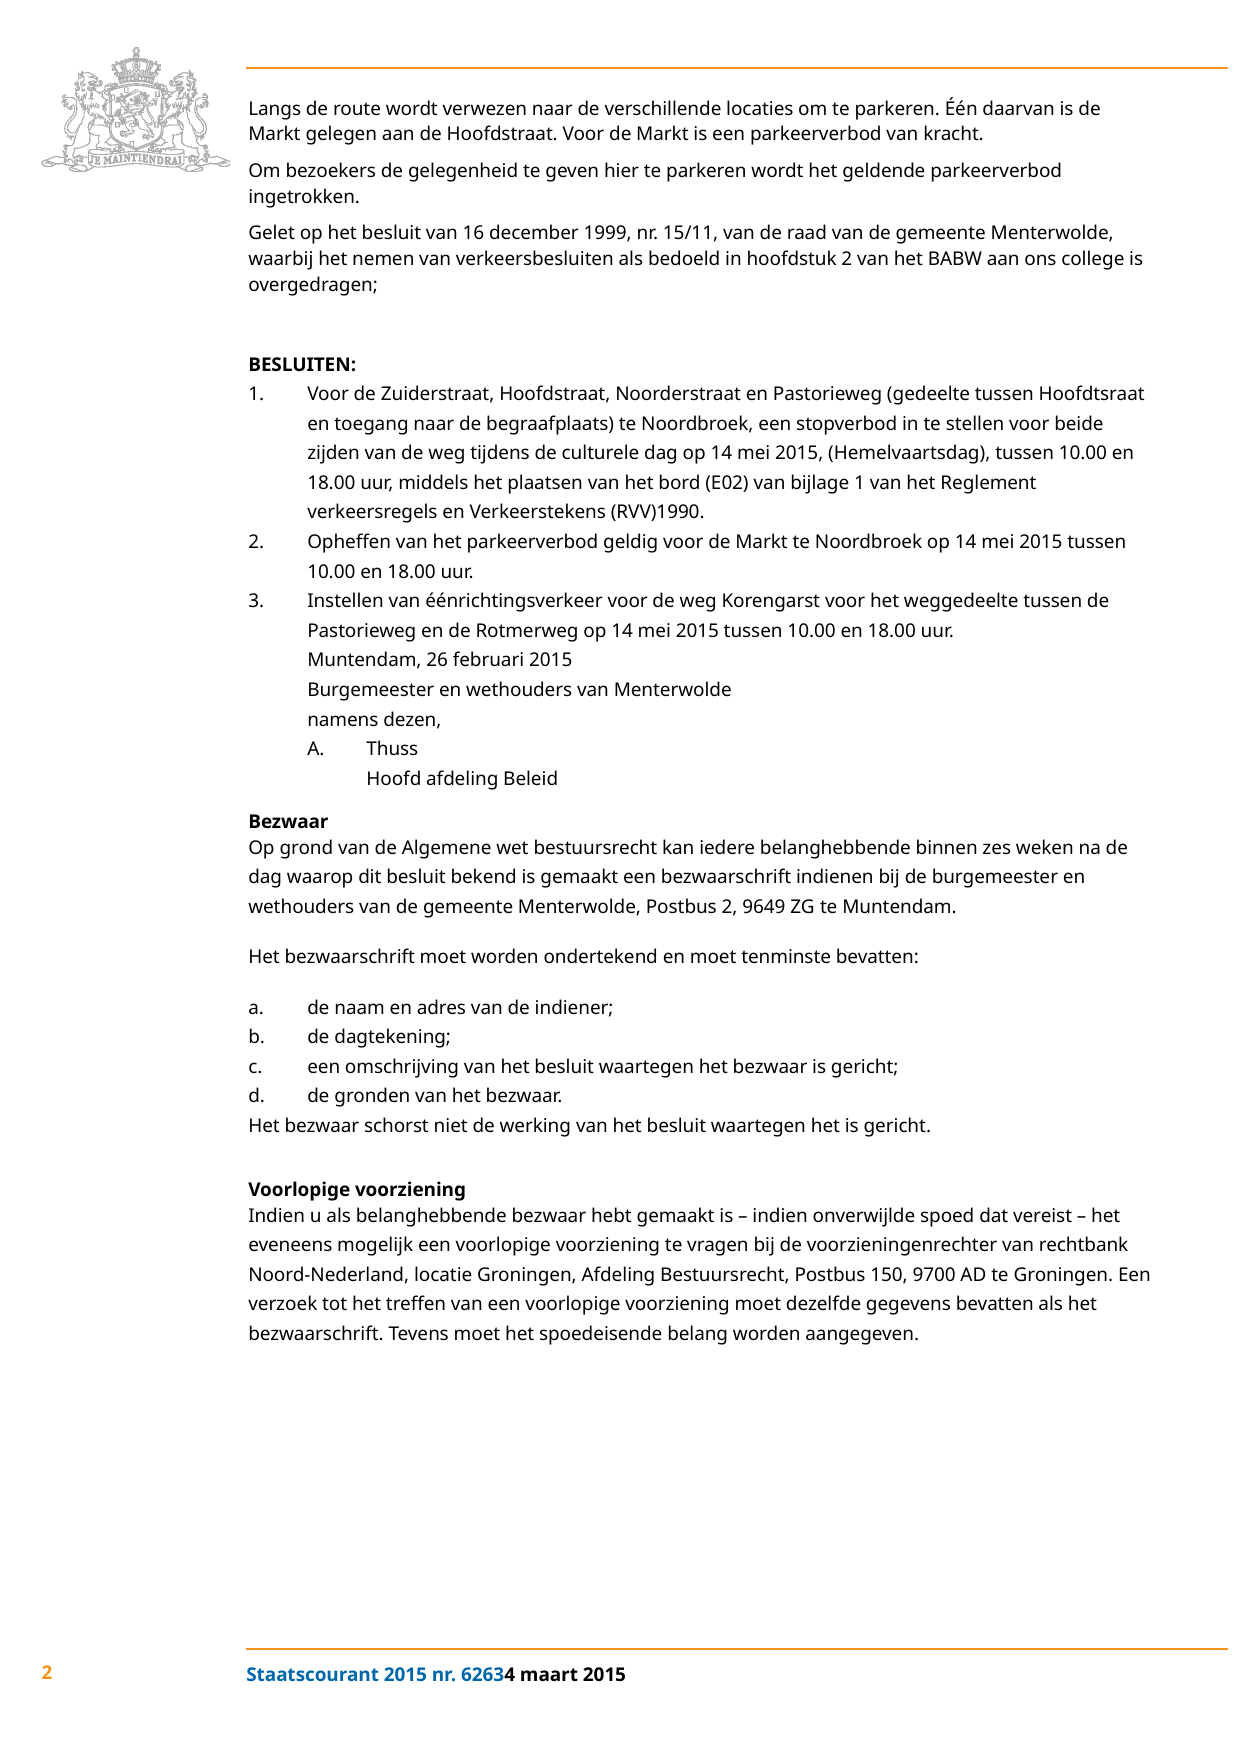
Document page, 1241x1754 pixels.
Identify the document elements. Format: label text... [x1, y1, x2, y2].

list Hoofd afdeling Beleid [307, 765, 1152, 791]
text Voorlopige voorziening [248, 1176, 1152, 1202]
text Langs de route wordt verwezen naar de verschillende locaties om te parkeren. Één daarvan is de Markt gelegen aan de Hoofdstraat. Voor de Markt is een parkeerverbod van kracht. [248, 95, 1152, 146]
text Indien u als belanghebbende bezwaar hebt gemaakt is – indien onverwijlde spoed dat vereist – het eveneens mogelijk een voorlopige voorziening te vragen bij de voorzieningenrechter van rechtbank Noord-Nederland, locatie Groningen, Afdeling Bestuursrecht, Postbus 150, 9700 AD te Groningen. Een verzoek tot het treffen van een voorlopige voorziening moet dezelfde gegevens bevatten als het bezwaarschrift. Tevens moet het spoedeisende belang worden aangegeven. [248, 1202, 1152, 1346]
text Om bezoekers de gelegenheid te geven hier te parkeren wordt het geldende parkeerverbod ingetrokken. [248, 157, 1152, 209]
text Het bezwaarschrift moet worden ondertekend en moet tenminste bevatten: [248, 943, 1152, 969]
list Instellen van éénrichtingsverkeer voor de weg Korengarst voor het weggedeelte tussen de Pastorieweg en de Rotmerweg op 14 mei 2015 tussen 10.00 en 18.00 uur. [248, 587, 1152, 643]
text Bezwaar [248, 808, 1152, 834]
list een omschrijving van het besluit waartegen het bezwaar is gericht; [248, 1053, 1152, 1079]
list Voor de Zuiderstraat, Hoofdstraat, Noorderstraat en Pastorieweg (gedeelte tussen Hoofdtsraat en toegang naar de begraafplaats) te Noordbroek, een stopverbod in te stellen voor beide zijden van de weg tijdens de culturele dag op 14 mei 2015, (Hemelvaartsdag), tussen 10.00 en 18.00 uur, middels het plaatsen van het bord (E02) van bijlage 1 van het Reglement verkeersregels en Verkeerstekens (RVV)1990. [248, 380, 1152, 524]
picture [41, 47, 231, 172]
list Opheffen van het parkeerverbod geldig voor de Markt te Noordbroek op 14 mei 2015 tussen 10.00 en 18.00 uur. [248, 528, 1152, 584]
list Muntendam, 26 februari 2015 [248, 647, 1152, 672]
text Op grond van de Algemene wet bestuursrecht kan iedere belanghebbende binnen zes weken na de dag waarop dit besluit bekend is gemaakt een bezwaarschrift indienen bij de burgemeester en wethouders van de gemeente Menterwolde, Postbus 2, 9649 ZG te Muntendam. [248, 834, 1152, 919]
list namens dezen, [248, 706, 1152, 732]
list de naam en adres van de indiener; [248, 994, 1152, 1019]
list Burgemeester en wethouders van Menterwolde [248, 676, 1152, 702]
text Gelet op het besluit van 16 december 1999, nr. 15/11, van de raad van de gemeente Menterwolde, waarbij het nemen van verkeersbesluiten als bedoeld in hoofdstuk 2 van het BABW aan ons college is overgedragen; [248, 219, 1152, 297]
list de dagtekening; [248, 1023, 1152, 1049]
text BESLUITEN: [248, 351, 1152, 377]
list Thuss [307, 735, 1152, 761]
list de gronden van het bezwaar. [248, 1083, 1152, 1108]
text Het bezwaar schorst niet de werking van het besluit waartegen het is gericht. [248, 1112, 1152, 1138]
